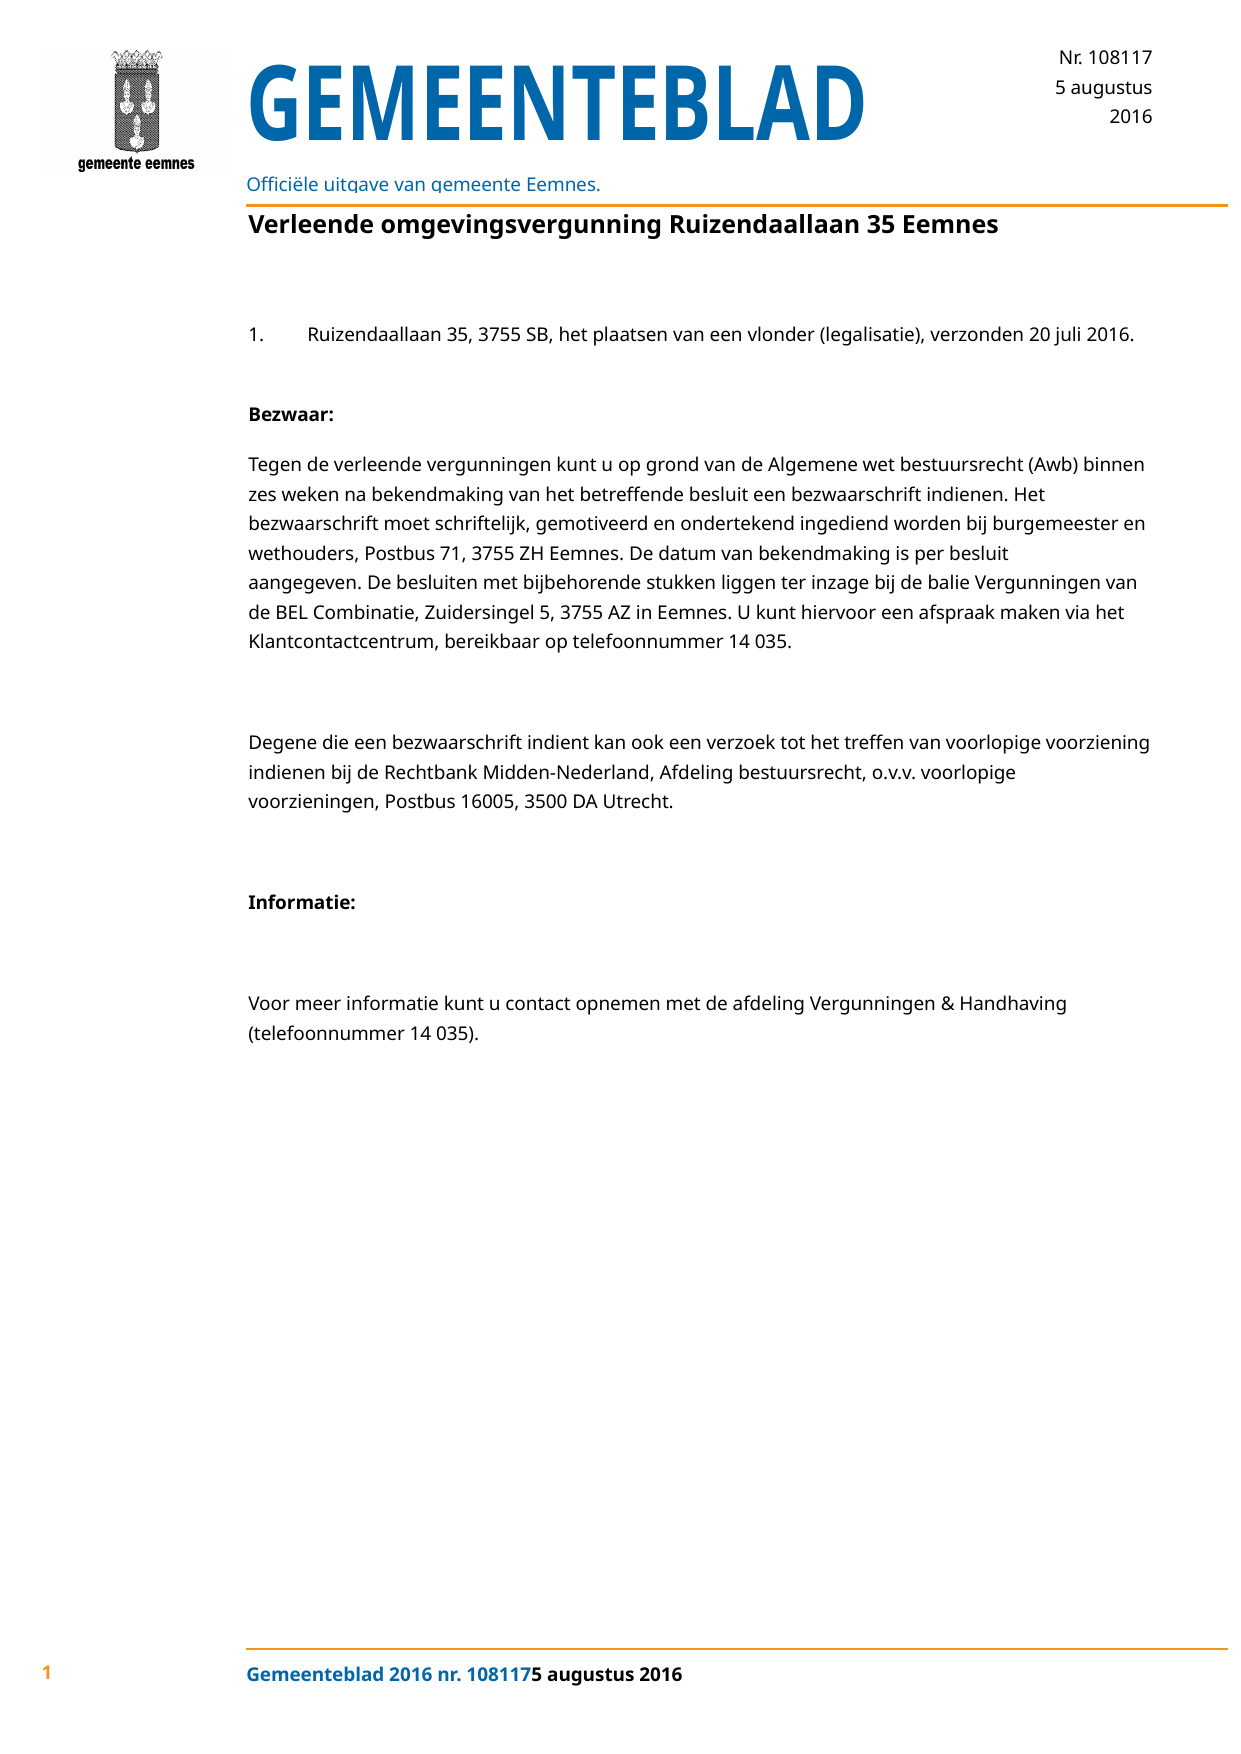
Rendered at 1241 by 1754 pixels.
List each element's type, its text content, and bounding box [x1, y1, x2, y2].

text Verleende omgevingsvergunning Ruizendaallaan 35 Eemnes [248, 207, 1152, 241]
text Informatie: [248, 889, 1152, 915]
text Bezwaar: [248, 401, 1152, 426]
text Degene die een bezwaarschrift indient kan ook een verzoek tot het treffen van voorlopige voorziening indienen bij de Rechtbank Midden-Nederland, Afdeling bestuursrecht, o.v.v. voorlopige voorzieningen, Postbus 16005, 3500 DA Utrecht. [248, 729, 1152, 814]
list Ruizendaallaan 35, 3755 SB, het plaatsen van een vlonder (legalisatie), verzonden 20 juli 2016. [248, 321, 1152, 346]
text Tegen de verleende vergunningen kunt u op grond van de Algemene wet bestuursrecht (Awb) binnen zes weken na bekendmaking van het betreffende besluit een bezwaarschrift indienen. Het bezwaarschrift moet schriftelijk, gemotiveerd en ondertekend ingediend worden bij burgemeester en wethouders, Postbus 71, 3755 ZH Eemnes. De datum van bekendmaking is per besluit aangegeven. De besluiten met bijbehorende stukken liggen ter inzage bij de balie Vergunningen van de BEL Combinatie, Zuidersingel 5, 3755 AZ in Eemnes. U kunt hiervoor een afspraak maken via het Klantcontactcentrum, bereikbaar op telefoonnummer 14 035. [248, 451, 1152, 654]
text Voor meer informatie kunt u contact opnemen met de afdeling Vergunningen & Handhaving (telefoonnummer 14 035). [248, 990, 1152, 1046]
picture [41, 47, 231, 172]
